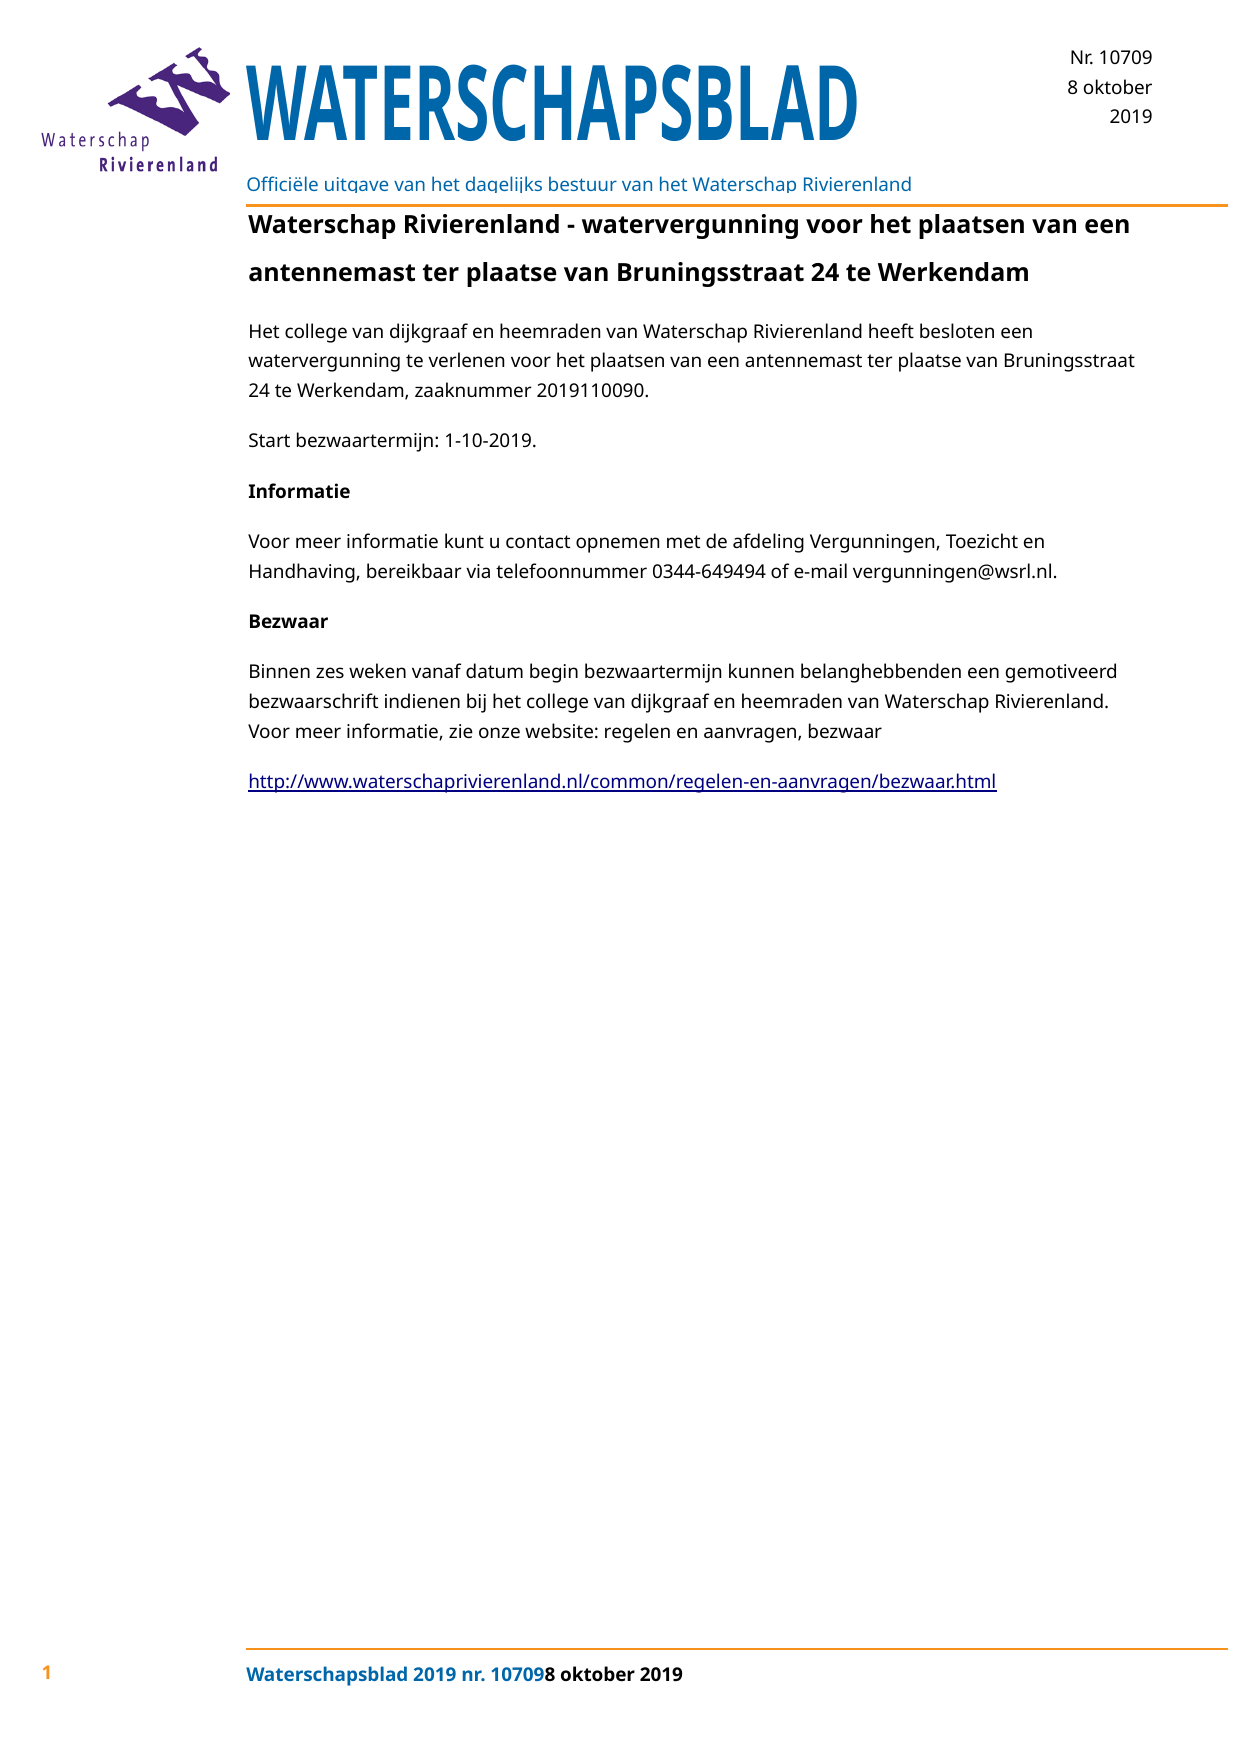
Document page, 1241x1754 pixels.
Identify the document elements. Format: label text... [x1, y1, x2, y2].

text Bezwaar [248, 608, 1152, 634]
text http://www.waterschaprivierenland.nl/common/regelen-en-aanvragen/bezwaar.html [248, 768, 1152, 794]
text Informatie [248, 478, 1152, 504]
text Waterschap Rivierenland - watervergunning voor het plaatsen van een antennemast ter plaatse van Bruningsstraat 24 te Werkendam [248, 207, 1152, 288]
text Het college van dijkgraaf en heemraden van Waterschap Rivierenland heeft besloten een watervergunning te verlenen voor het plaatsen van een antennemast ter plaatse van Bruningsstraat 24 te Werkendam, zaaknummer 2019110090. [248, 318, 1152, 403]
text Binnen zes weken vanaf datum begin bezwaartermijn kunnen belanghebbenden een gemotiveerd bezwaarschrift indienen bij het college van dijkgraaf en heemraden van Waterschap Rivierenland. Voor meer informatie, zie onze website: regelen en aanvragen, bezwaar [248, 659, 1152, 744]
picture [41, 47, 231, 172]
text Voor meer informatie kunt u contact opnemen met de afdeling Vergunningen, Toezicht en Handhaving, bereikbaar via telefoonnummer 0344-649494 of e-mail vergunningen@wsrl.nl. [248, 528, 1152, 584]
text Start bezwaartermijn: 1-10-2019. [248, 427, 1152, 453]
